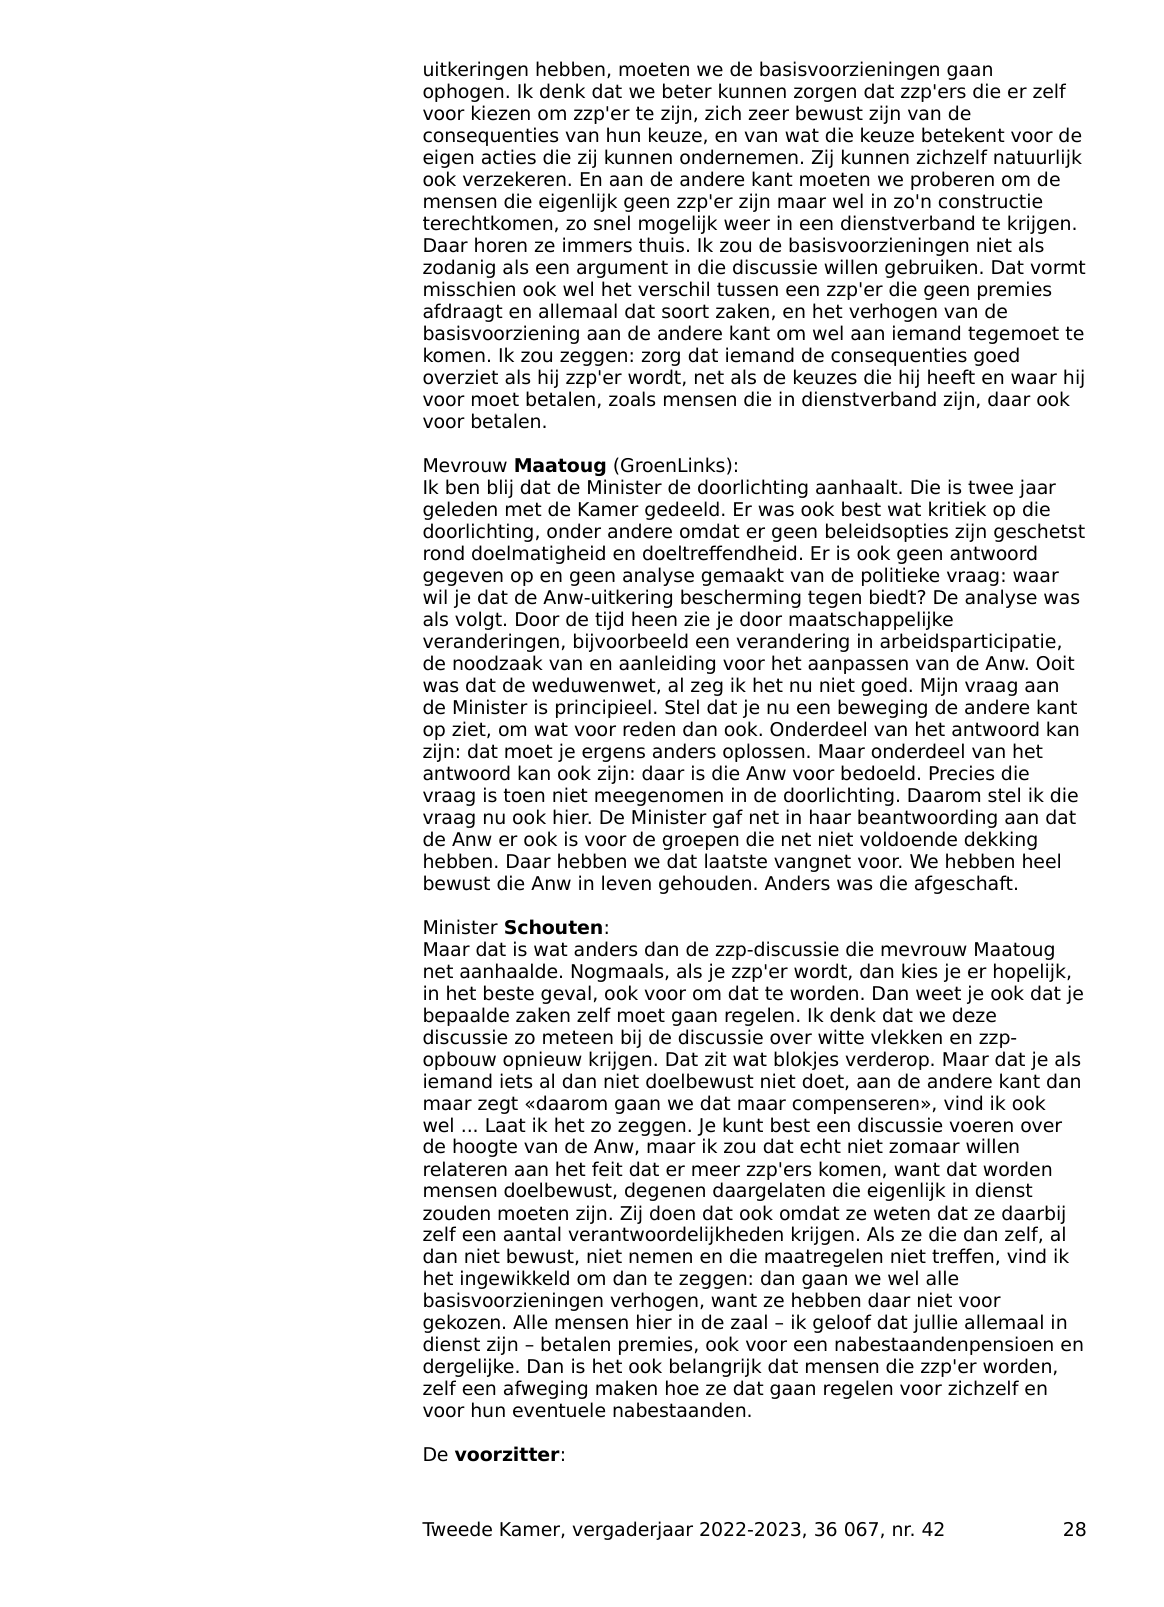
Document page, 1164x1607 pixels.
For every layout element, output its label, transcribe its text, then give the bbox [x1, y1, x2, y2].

text Ik ben blij dat de Minister de doorlichting aanhaalt. Die is twee jaar geleden met de Kamer gedeeld. Er was ook best wat kritiek op die doorlichting, onder andere omdat er geen beleidsopties zijn geschetst rond doelmatigheid en doeltreffendheid. Er is ook geen antwoord gegeven op en geen analyse gemaakt van de politieke vraag: waar wil je dat de Anw-uitkering bescherming tegen biedt? De analyse was als volgt. Door de tijd heen zie je door maatschappelijke veranderingen, bijvoorbeeld een verandering in arbeidsparticipatie, de noodzaak van en aanleiding voor het aanpassen van de Anw. Ooit was dat de weduwenwet, al zeg ik het nu niet goed. Mijn vraag aan de Minister is principieel. Stel dat je nu een beweging de andere kant op ziet, om wat voor reden dan ook. Onderdeel van het antwoord kan zijn: dat moet je ergens anders oplossen. Maar onderdeel van het antwoord kan ook zijn: daar is die Anw voor bedoeld. Precies die vraag is toen niet meegenomen in de doorlichting. Daarom stel ik die vraag nu ook hier. De Minister gaf net in haar beantwoording aan dat de Anw er ook is voor de groepen die net niet voldoende dekking hebben. Daar hebben we dat laatste vangnet voor. We hebben heel bewust die Anw in leven gehouden. Anders was die afgeschaft. [422, 477, 1087, 894]
text Minister Schouten: [422, 917, 1087, 939]
text Mevrouw Maatoug (GroenLinks): [422, 455, 1087, 477]
text uitkeringen hebben, moeten we de basisvoorzieningen gaan ophogen. Ik denk dat we beter kunnen zorgen dat zzp'ers die er zelf voor kiezen om zzp'er te zijn, zich zeer bewust zijn van de consequenties van hun keuze, en van wat die keuze betekent voor de eigen acties die zij kunnen ondernemen. Zij kunnen zichzelf natuurlijk ook verzekeren. En aan de andere kant moeten we proberen om de mensen die eigenlijk geen zzp'er zijn maar wel in zo'n constructie terechtkomen, zo snel mogelijk weer in een dienstverband te krijgen. Daar horen ze immers thuis. Ik zou de basisvoorzieningen niet als zodanig als een argument in die discussie willen gebruiken. Dat vormt misschien ook wel het verschil tussen een zzp'er die geen premies afdraagt en allemaal dat soort zaken, en het verhogen van de basisvoorziening aan de andere kant om wel aan iemand tegemoet te komen. Ik zou zeggen: zorg dat iemand de consequenties goed overziet als hij zzp'er wordt, net als de keuzes die hij heeft en waar hij voor moet betalen, zoals mensen die in dienstverband zijn, daar ook voor betalen. [422, 59, 1087, 433]
text De voorzitter: [422, 1444, 1087, 1466]
text Maar dat is wat anders dan de zzp-discussie die mevrouw Maatoug net aanhaalde. Nogmaals, als je zzp'er wordt, dan kies je er hopelijk, in het beste geval, ook voor om dat te worden. Dan weet je ook dat je bepaalde zaken zelf moet gaan regelen. Ik denk dat we deze discussie zo meteen bij de discussie over witte vlekken en zzp-opbouw opnieuw krijgen. Dat zit wat blokjes verderop. Maar dat je als iemand iets al dan niet doelbewust niet doet, aan de andere kant dan maar zegt «daarom gaan we dat maar compenseren», vind ik ook wel ... Laat ik het zo zeggen. Je kunt best een discussie voeren over de hoogte van de Anw, maar ik zou dat echt niet zomaar willen relateren aan het feit dat er meer zzp'ers komen, want dat worden mensen doelbewust, degenen daargelaten die eigenlijk in dienst zouden moeten zijn. Zij doen dat ook omdat ze weten dat ze daarbij zelf een aantal verantwoordelijkheden krijgen. Als ze die dan zelf, al dan niet bewust, niet nemen en die maatregelen niet treffen, vind ik het ingewikkeld om dan te zeggen: dan gaan we wel alle basisvoorzieningen verhogen, want ze hebben daar niet voor gekozen. Alle mensen hier in de zaal – ik geloof dat jullie allemaal in dienst zijn – betalen premies, ook voor een nabestaandenpensioen en dergelijke. Dan is het ook belangrijk dat mensen die zzp'er worden, zelf een afweging maken hoe ze dat gaan regelen voor zichzelf en voor hun eventuele nabestaanden. [422, 939, 1087, 1422]
